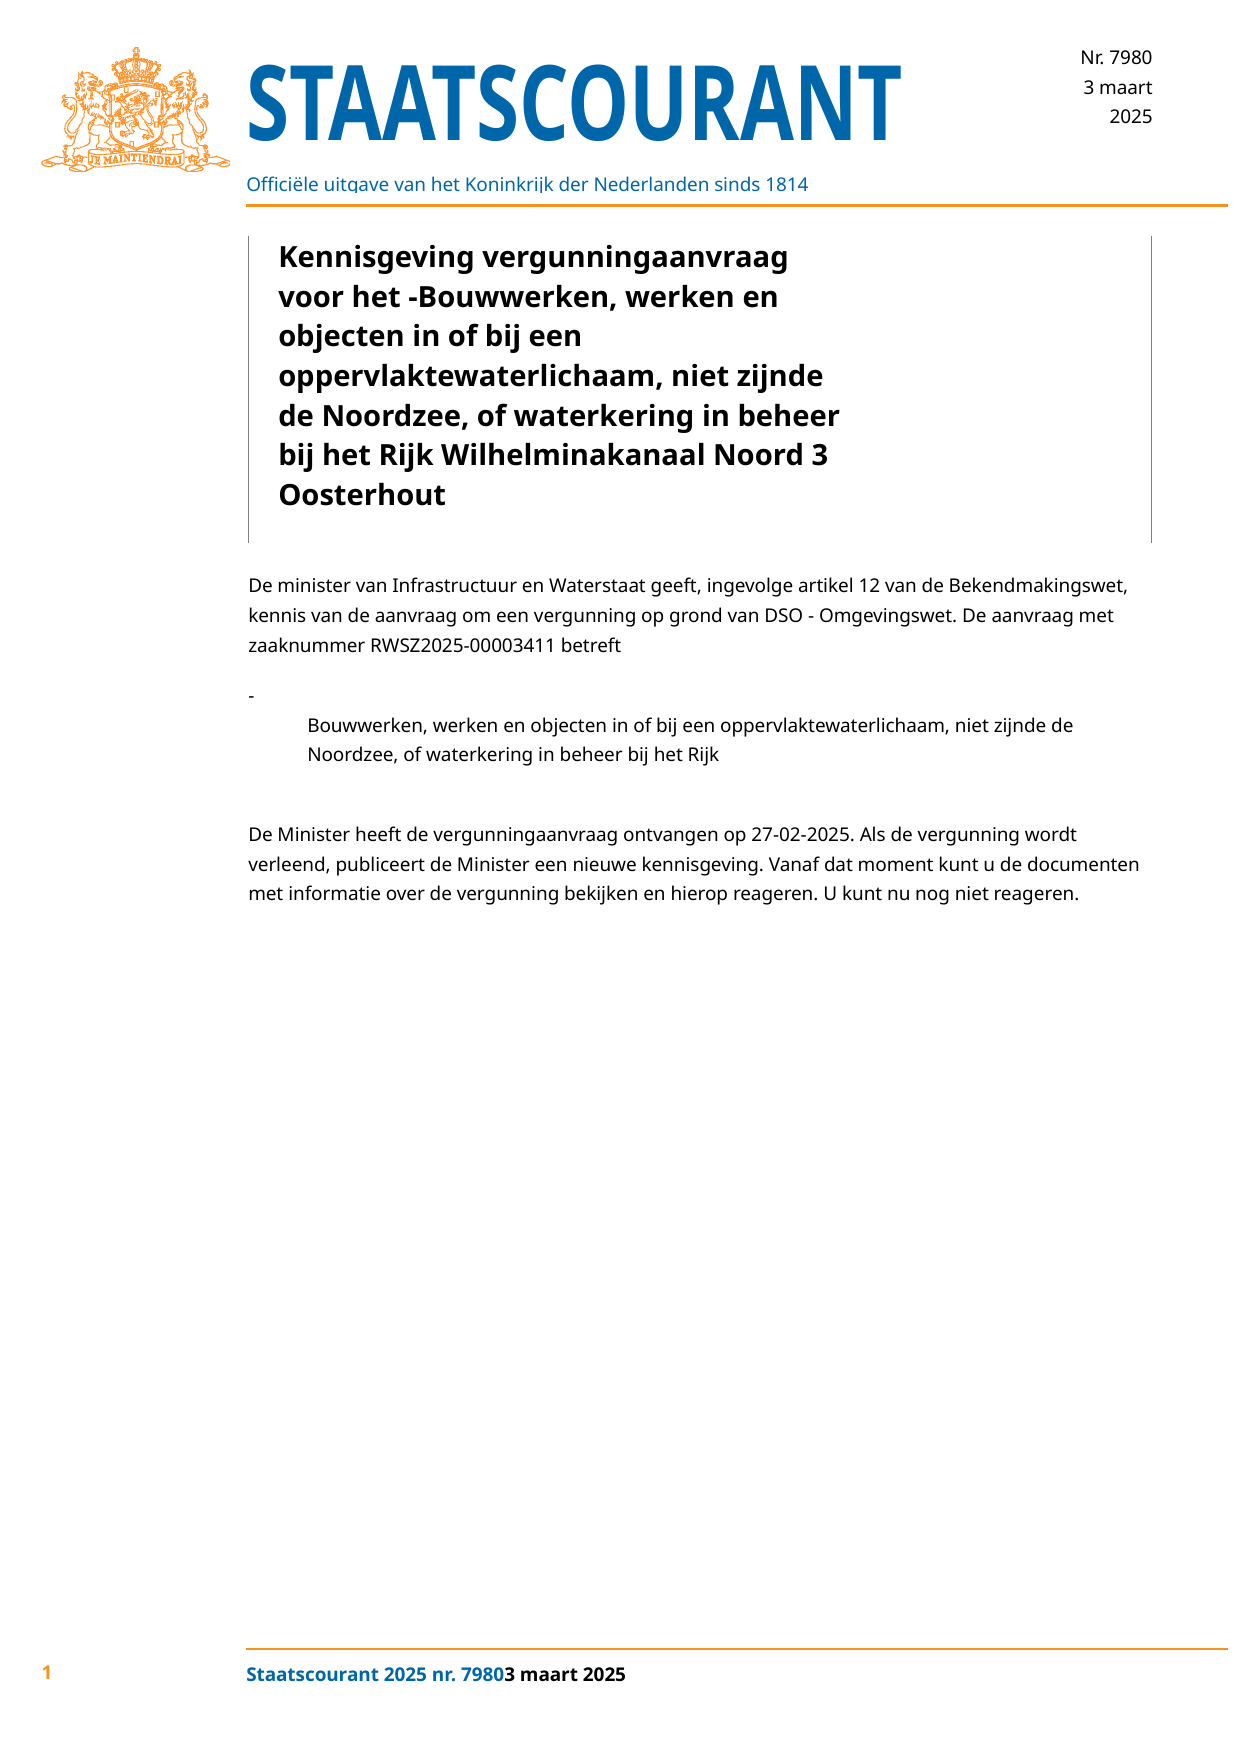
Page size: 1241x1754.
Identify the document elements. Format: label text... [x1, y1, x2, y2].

table_header [850, 236, 912, 413]
text De minister van Infrastructuur en Waterstaat geeft, ingevolge artikel 12 van de Bekendmakingswet, kennis van de aanvraag om een vergunning op grond van DSO - Omgevingswet. De aanvraag met zaaknummer RWSZ2025-00003411 betreft [248, 573, 1152, 658]
picture [912, 236, 1090, 414]
text De Minister heeft de vergunningaanvraag ontvangen op 27-02-2025. Als de vergunning wordt verleend, publiceert de Minister een nieuwe kennisgeving. Vanaf dat moment kunt u de documenten met informatie over de vergunning bekijken en hierop reageren. U kunt nu nog niet reageren. [248, 821, 1152, 906]
picture [41, 47, 231, 172]
list Bouwwerken, werken en objecten in of bij een oppervlaktewaterlichaam, niet zijnde de Noordzee, of waterkering in beheer bij het Rijk [248, 712, 1152, 767]
table_header [850, 414, 1151, 543]
table_header [1090, 236, 1151, 413]
table_header Kennisgeving vergunningaanvraag voor het -Bouwwerken, werken en objecten in of bij een oppervlaktewaterlichaam, niet zijnde de Noordzee, of waterkering in beheer bij het Rijk Wilhelminakanaal Noord 3 Oosterhout [249, 236, 850, 543]
